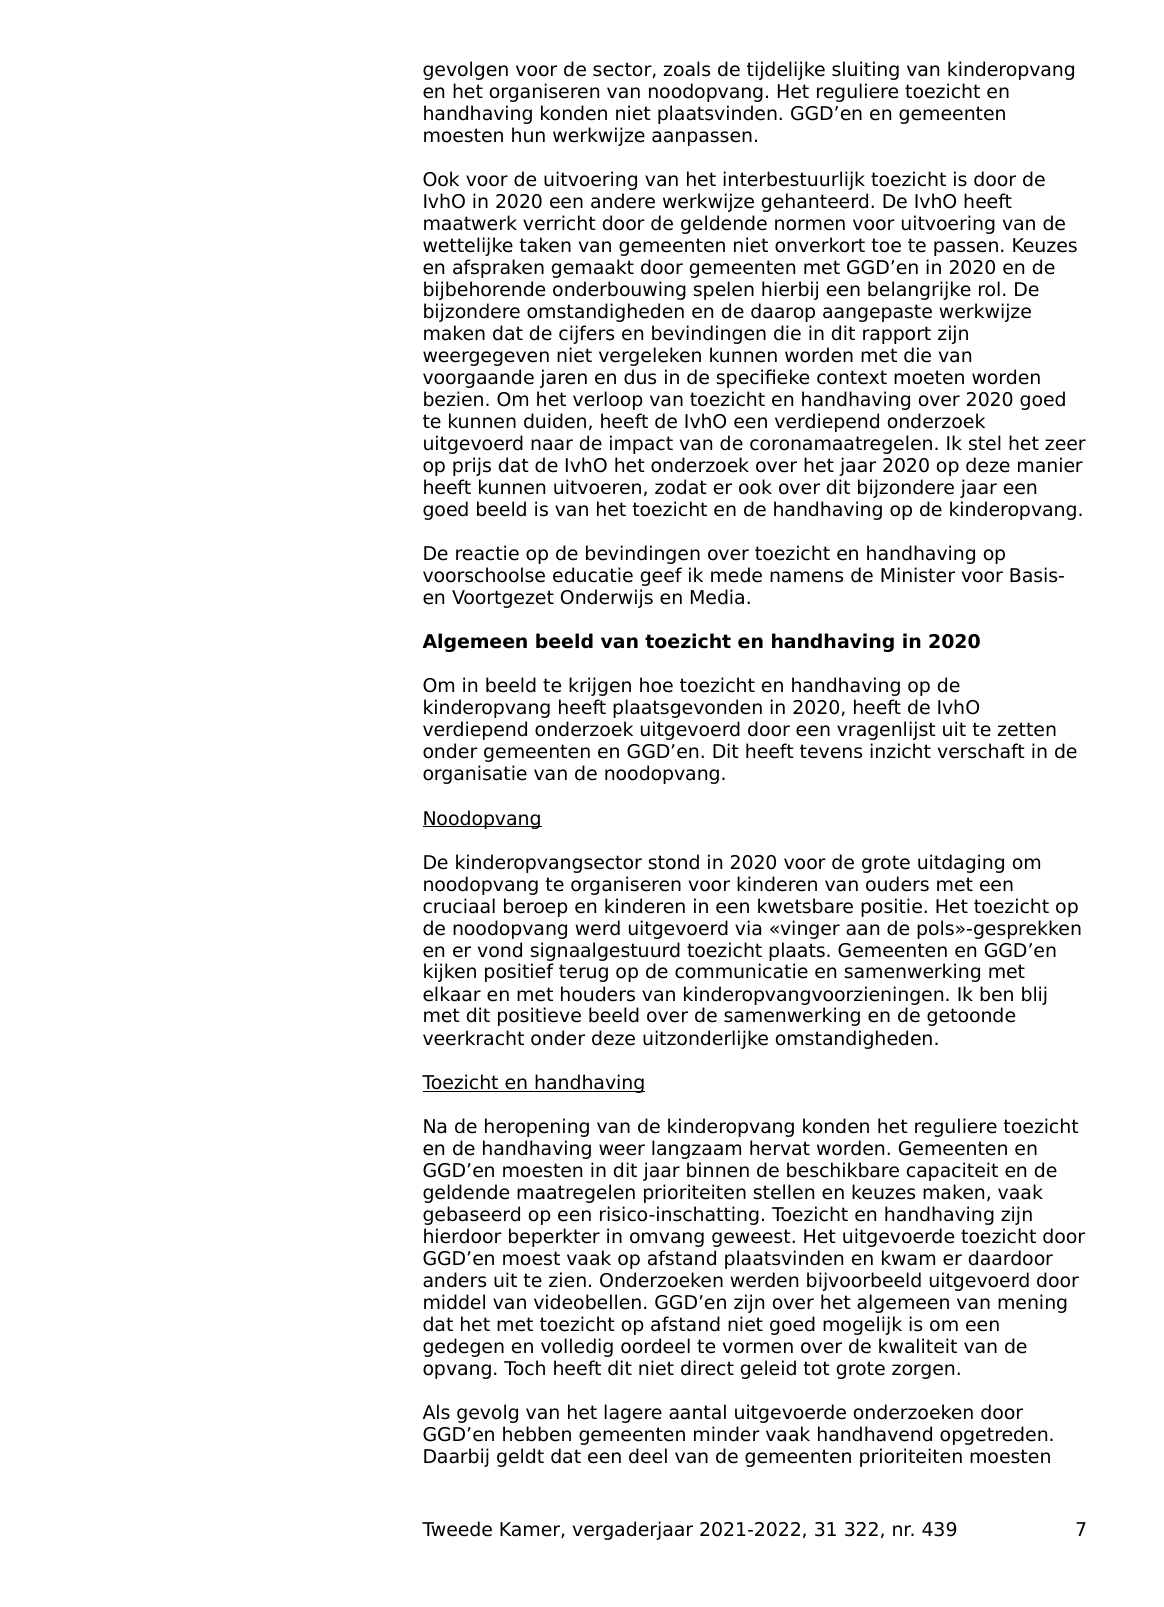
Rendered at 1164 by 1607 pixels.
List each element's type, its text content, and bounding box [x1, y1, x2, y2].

subtitle Algemeen beeld van toezicht en handhaving in 2020 [422, 631, 1087, 653]
text gevolgen voor de sector, zoals de tijdelijke sluiting van kinderopvang en het organiseren van noodopvang. Het reguliere toezicht en handhaving konden niet plaatsvinden. GGD’en en gemeenten moesten hun werkwijze aanpassen. [422, 59, 1087, 147]
subtitle Toezicht en handhaving [422, 1072, 1087, 1093]
text Ook voor de uitvoering van het interbestuurlijk toezicht is door de IvhO in 2020 een andere werkwijze gehanteerd. De IvhO heeft maatwerk verricht door de geldende normen voor uitvoering van de wettelijke taken van gemeenten niet onverkort toe te passen. Keuzes en afspraken gemaakt door gemeenten met GGD’en in 2020 en de bijbehorende onderbouwing spelen hierbij een belangrijke rol. De bijzondere omstandigheden en de daarop aangepaste werkwijze maken dat de cijfers en bevindingen die in dit rapport zijn weergegeven niet vergeleken kunnen worden met die van voorgaande jaren en dus in de specifieke context moeten worden bezien. Om het verloop van toezicht en handhaving over 2020 goed te kunnen duiden, heeft de IvhO een verdiepend onderzoek uitgevoerd naar de impact van de coronamaatregelen. Ik stel het zeer op prijs dat de IvhO het onderzoek over het jaar 2020 op deze manier heeft kunnen uitvoeren, zodat er ook over dit bijzondere jaar een goed beeld is van het toezicht en de handhaving op de kinderopvang. [422, 169, 1087, 521]
subtitle Noodopvang [422, 807, 1087, 829]
text Als gevolg van het lagere aantal uitgevoerde onderzoeken door GGD’en hebben gemeenten minder vaak handhavend opgetreden. Daarbij geldt dat een deel van de gemeenten prioriteiten moesten [422, 1402, 1087, 1468]
text Na de heropening van de kinderopvang konden het reguliere toezicht en de handhaving weer langzaam hervat worden. Gemeenten en GGD’en moesten in dit jaar binnen de beschikbare capaciteit en de geldende maatregelen prioriteiten stellen en keuzes maken, vaak gebaseerd op een risico-inschatting. Toezicht en handhaving zijn hierdoor beperkter in omvang geweest. Het uitgevoerde toezicht door GGD’en moest vaak op afstand plaatsvinden en kwam er daardoor anders uit te zien. Onderzoeken werden bijvoorbeeld uitgevoerd door middel van videobellen. GGD’en zijn over het algemeen van mening dat het met toezicht op afstand niet goed mogelijk is om een gedegen en volledig oordeel te vormen over de kwaliteit van de opvang. Toch heeft dit niet direct geleid tot grote zorgen. [422, 1116, 1087, 1379]
text De kinderopvangsector stond in 2020 voor de grote uitdaging om noodopvang te organiseren voor kinderen van ouders met een cruciaal beroep en kinderen in een kwetsbare positie. Het toezicht op de noodopvang werd uitgevoerd via «vinger aan de pols»-gesprekken en er vond signaalgestuurd toezicht plaats. Gemeenten en GGD’en kijken positief terug op de communicatie en samenwerking met elkaar en met houders van kinderopvangvoorzieningen. Ik ben blij met dit positieve beeld over de samenwerking en de getoonde veerkracht onder deze uitzonderlijke omstandigheden. [422, 852, 1087, 1049]
text Om in beeld te krijgen hoe toezicht en handhaving op de kinderopvang heeft plaatsgevonden in 2020, heeft de IvhO verdiepend onderzoek uitgevoerd door een vragenlijst uit te zetten onder gemeenten en GGD’en. Dit heeft tevens inzicht verschaft in de organisatie van de noodopvang. [422, 675, 1087, 785]
text De reactie op de bevindingen over toezicht en handhaving op voorschoolse educatie geef ik mede namens de Minister voor Basis- en Voortgezet Onderwijs en Media. [422, 543, 1087, 609]
